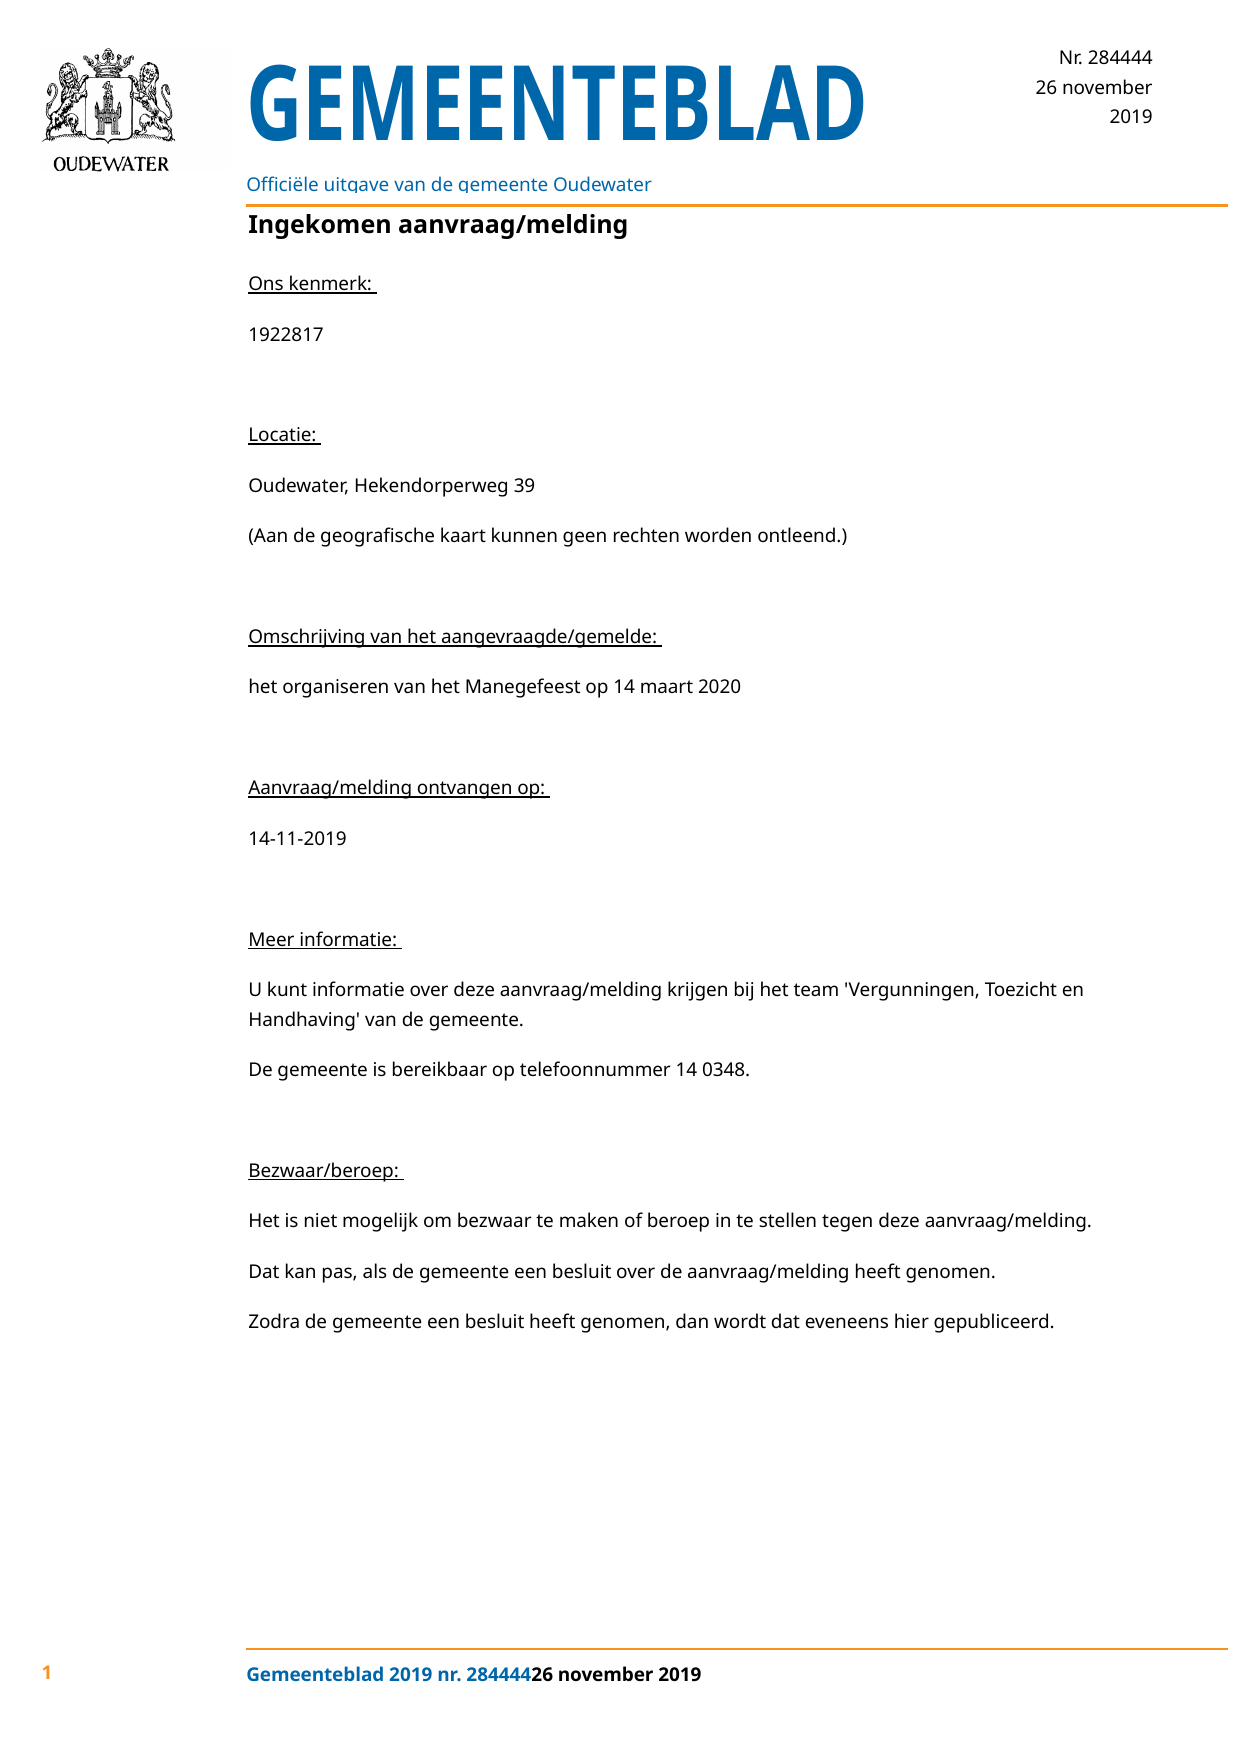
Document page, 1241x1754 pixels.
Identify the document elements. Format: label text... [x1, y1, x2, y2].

text Dat kan pas, als de gemeente een besluit over de aanvraag/melding heeft genomen. [248, 1258, 1152, 1283]
text Het is niet mogelijk om bezwaar te maken of beroep in te stellen tegen deze aanvraag/melding. [248, 1207, 1152, 1233]
text Aanvraag/melding ontvangen op: [248, 774, 1152, 800]
text Omschrijving van het aangevraagde/gemelde: [248, 623, 1152, 649]
picture [41, 47, 231, 172]
text Ons kenmerk: [248, 270, 1152, 296]
text Bezwaar/beroep: [248, 1157, 1152, 1183]
text Locatie: [248, 422, 1152, 447]
text Oudewater, Hekendorperweg 39 [248, 472, 1152, 498]
text Ingekomen aanvraag/melding [248, 207, 1152, 241]
text U kunt informatie over deze aanvraag/melding krijgen bij het team 'Vergunningen, Toezicht en Handhaving' van de gemeente. [248, 976, 1152, 1031]
text 14-11-2019 [248, 825, 1152, 851]
text het organiseren van het Manegefeest op 14 maart 2020 [248, 674, 1152, 699]
text De gemeente is bereikbaar op telefoonnummer 14 0348. [248, 1056, 1152, 1082]
text Meer informatie: [248, 926, 1152, 951]
text Zodra de gemeente een besluit heeft genomen, dan wordt dat eveneens hier gepubliceerd. [248, 1308, 1152, 1334]
text (Aan de geografische kaart kunnen geen rechten worden ontleend.) [248, 522, 1152, 548]
text 1922817 [248, 321, 1152, 346]
